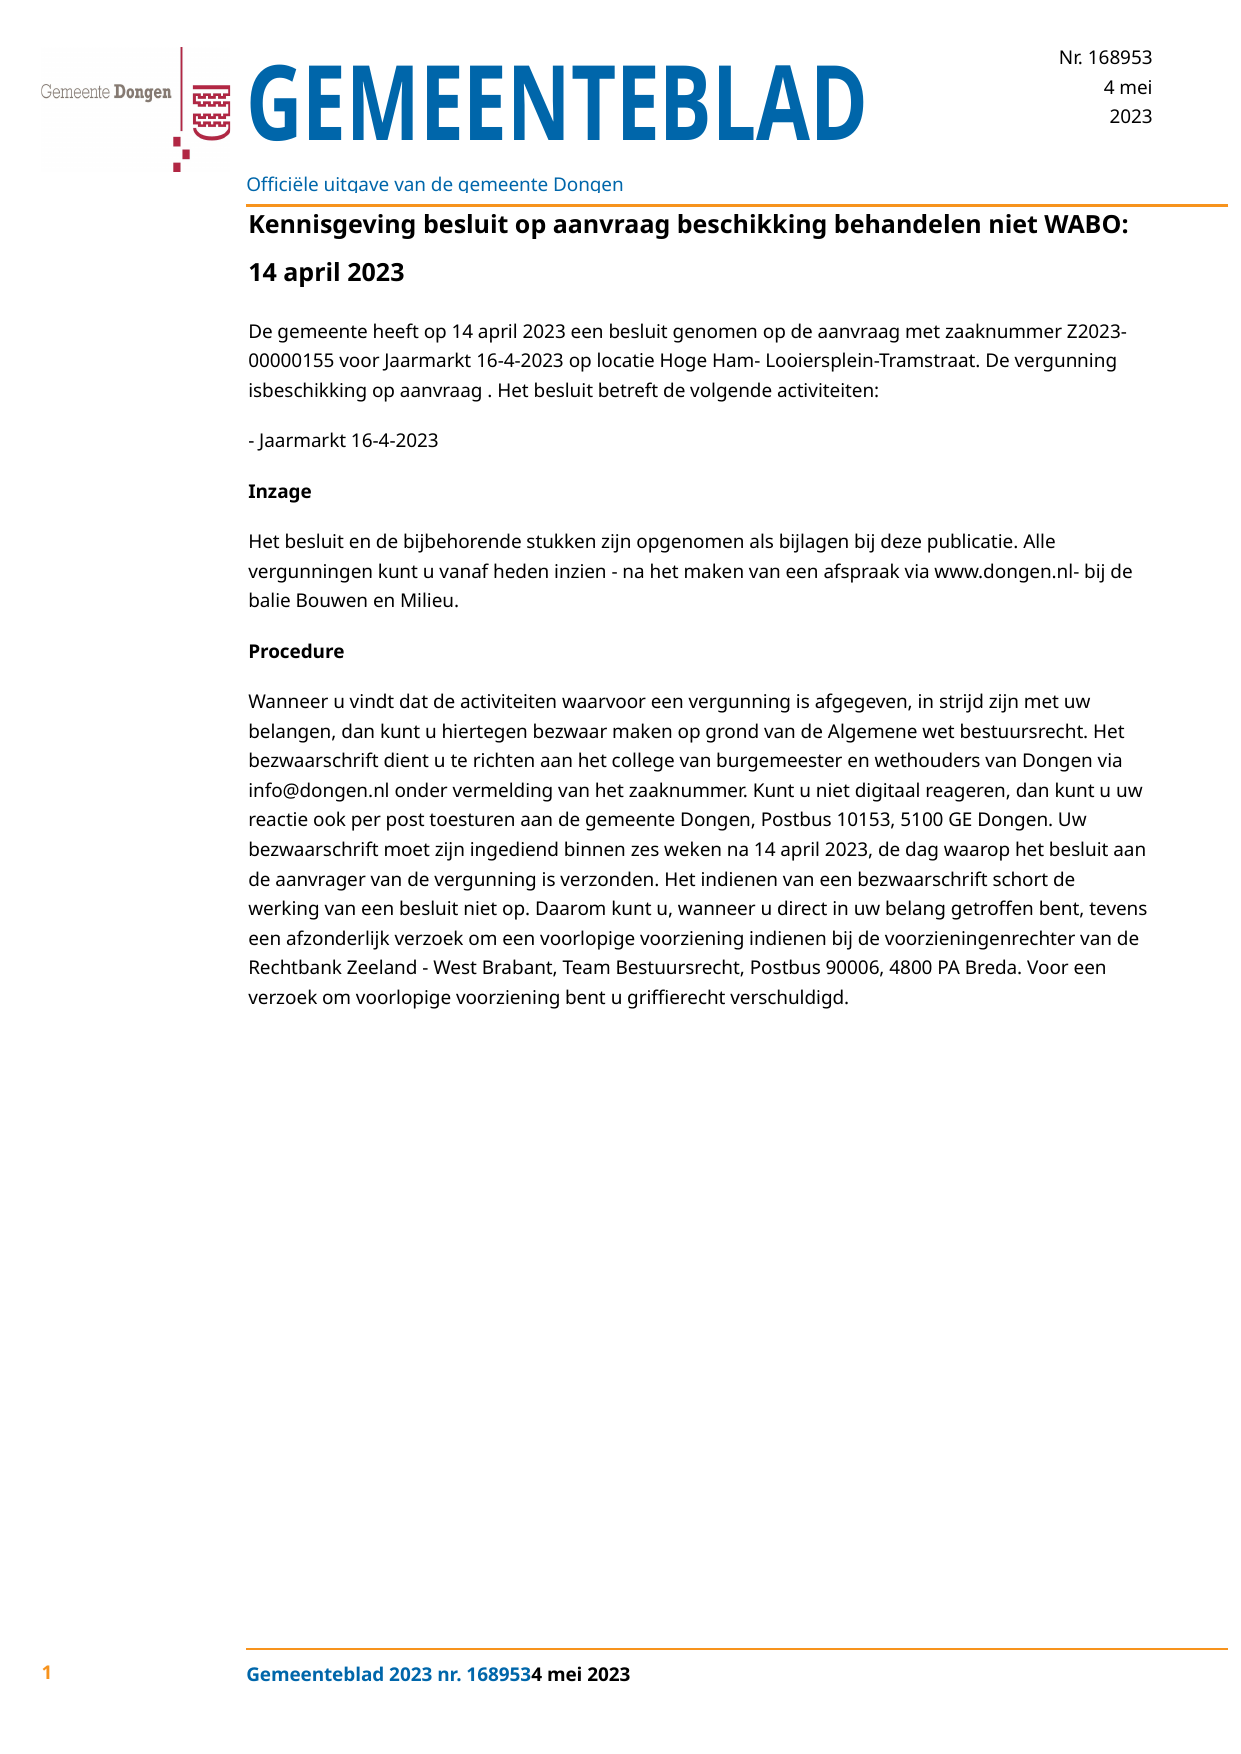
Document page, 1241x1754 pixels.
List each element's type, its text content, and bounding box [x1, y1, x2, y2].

text Inzage [248, 478, 1152, 504]
text - Jaarmarkt 16-4-2023 [248, 427, 1152, 453]
text De gemeente heeft op 14 april 2023 een besluit genomen op de aanvraag met zaaknummer Z2023-00000155 voor Jaarmarkt 16-4-2023 op locatie Hoge Ham- Looiersplein-Tramstraat. De vergunning isbeschikking op aanvraag . Het besluit betreft de volgende activiteiten: [248, 318, 1152, 403]
text Kennisgeving besluit op aanvraag beschikking behandelen niet WABO: 14 april 2023 [248, 207, 1152, 288]
text Wanneer u vindt dat de activiteiten waarvoor een vergunning is afgegeven, in strijd zijn met uw belangen, dan kunt u hiertegen bezwaar maken op grond van de Algemene wet bestuursrecht. Het bezwaarschrift dient u te richten aan het college van burgemeester en wethouders van Dongen via info@dongen.nl onder vermelding van het zaaknummer. Kunt u niet digitaal reageren, dan kunt u uw reactie ook per post toesturen aan de gemeente Dongen, Postbus 10153, 5100 GE Dongen. Uw bezwaarschrift moet zijn ingediend binnen zes weken na 14 april 2023, de dag waarop het besluit aan de aanvrager van de vergunning is verzonden. Het indienen van een bezwaarschrift schort de werking van een besluit niet op. Daarom kunt u, wanneer u direct in uw belang getroffen bent, tevens een afzonderlijk verzoek om een voorlopige voorziening indienen bij de voorzieningenrechter van de Rechtbank Zeeland - West Brabant, Team Bestuursrecht, Postbus 90006, 4800 PA Breda. Voor een verzoek om voorlopige voorziening bent u griffierecht verschuldigd. [248, 688, 1152, 1010]
text Het besluit en de bijbehorende stukken zijn opgenomen als bijlagen bij deze publicatie. Alle vergunningen kunt u vanaf heden inzien - na het maken van een afspraak via www.dongen.nl- bij de balie Bouwen en Milieu. [248, 528, 1152, 613]
text Procedure [248, 638, 1152, 664]
picture [41, 47, 231, 172]
